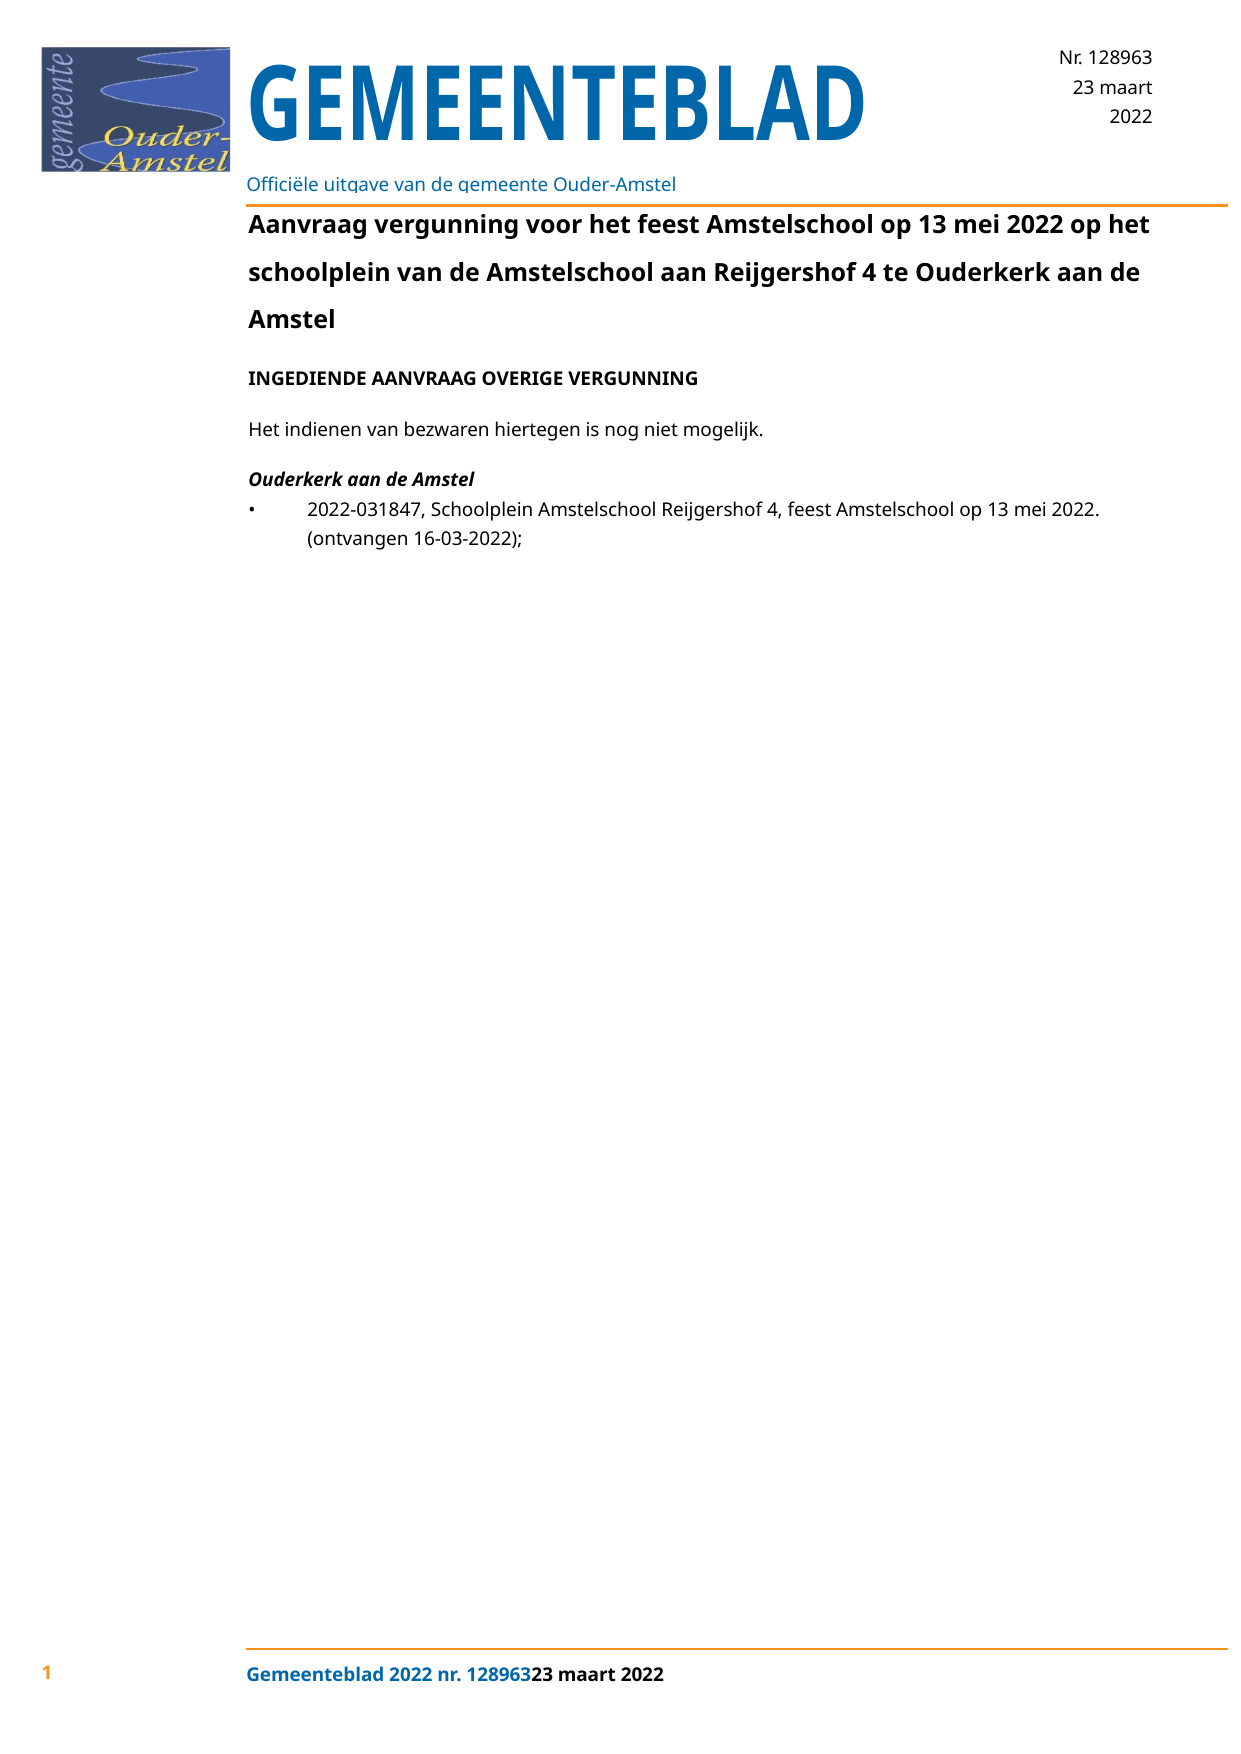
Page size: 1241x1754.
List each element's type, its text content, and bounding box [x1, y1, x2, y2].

text Het indienen van bezwaren hiertegen is nog niet mogelijk. [248, 416, 1152, 442]
picture [41, 47, 231, 172]
text INGEDIENDE AANVRAAG OVERIGE VERGUNNING [248, 366, 1152, 391]
text Ouderkerk aan de Amstel [248, 466, 1152, 492]
text Aanvraag vergunning voor het feest Amstelschool op 13 mei 2022 op het schoolplein van de Amstelschool aan Reijgershof 4 te Ouderkerk aan de Amstel [248, 207, 1152, 336]
list 2022-031847, Schoolplein Amstelschool Reijgershof 4, feest Amstelschool op 13 mei 2022. (ontvangen 16-03-2022); [248, 496, 1152, 551]
